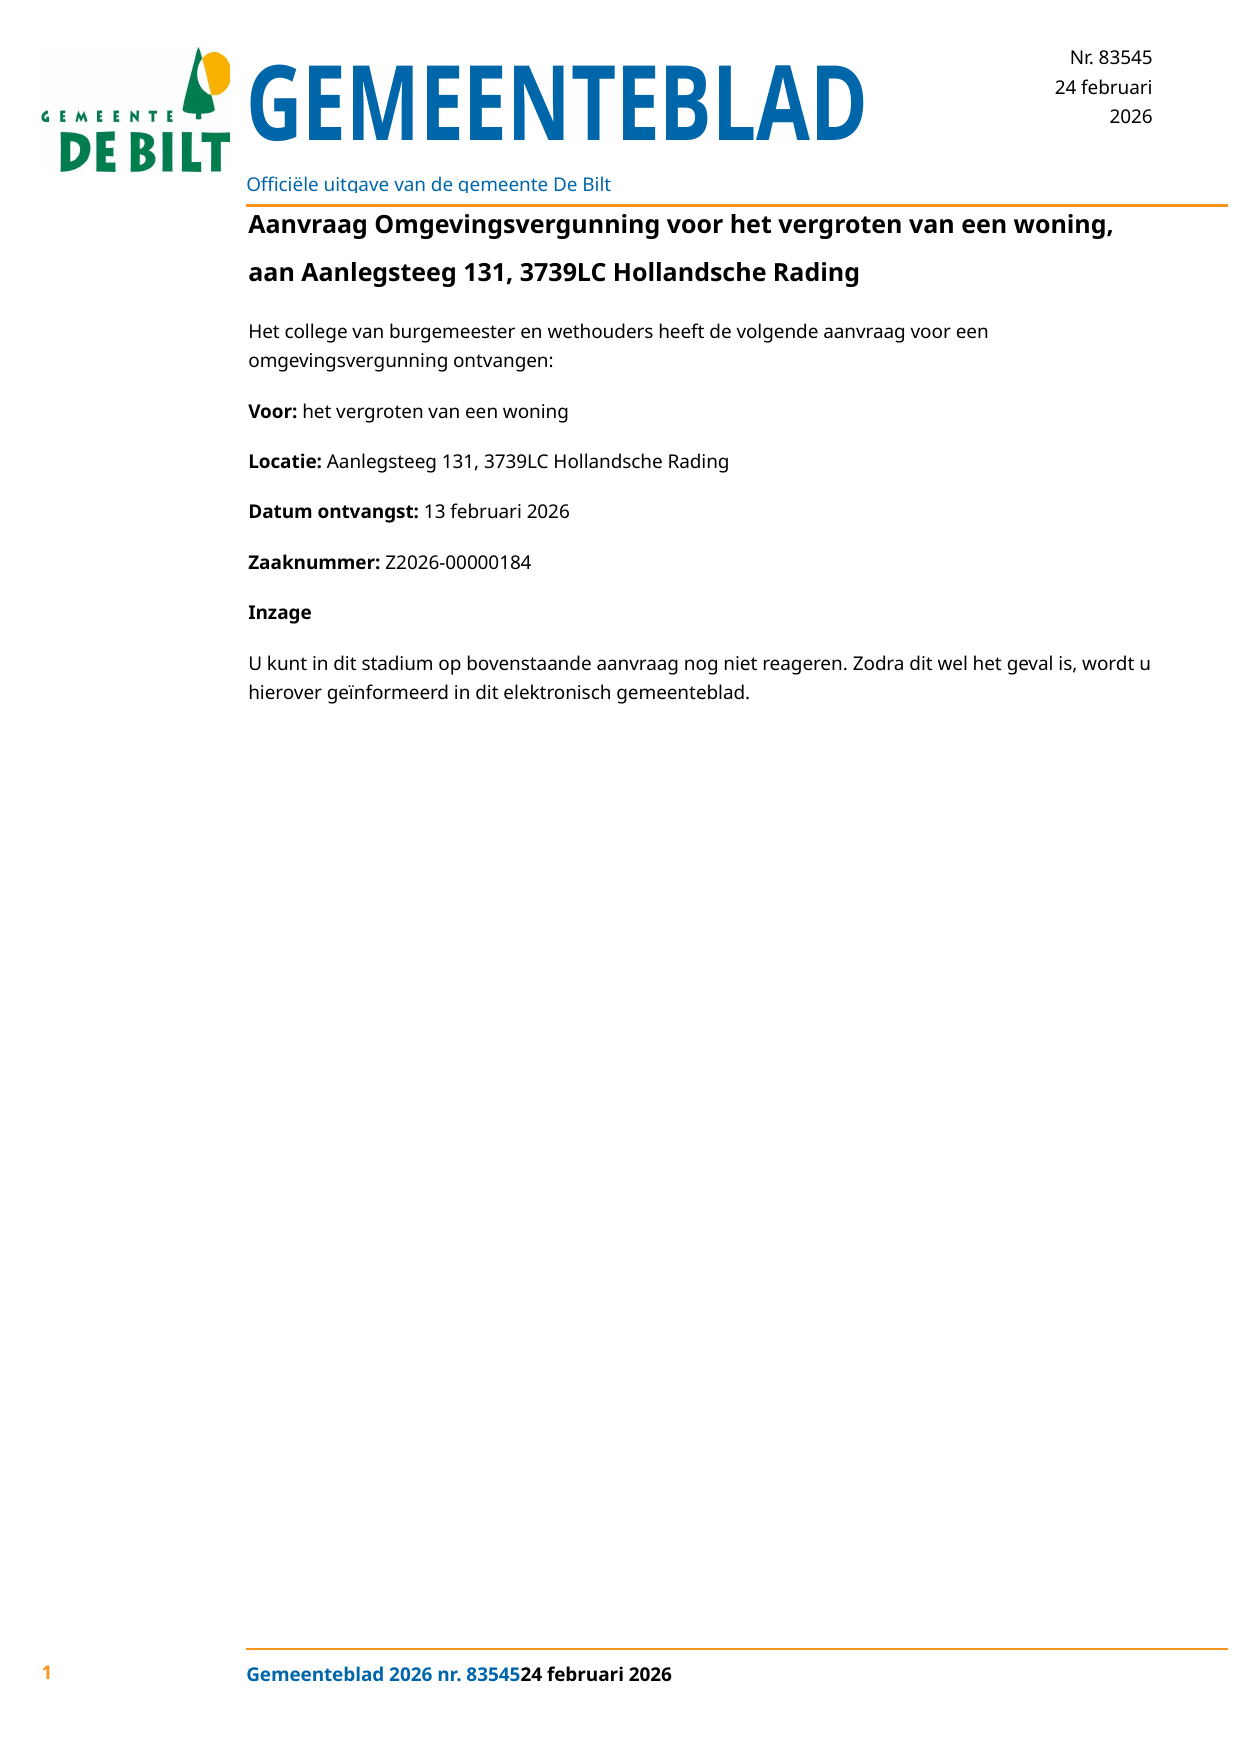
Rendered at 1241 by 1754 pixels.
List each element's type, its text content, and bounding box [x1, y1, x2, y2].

picture [41, 47, 231, 172]
text Aanvraag Omgevingsvergunning voor het vergroten van een woning, aan Aanlegsteeg 131, 3739LC Hollandsche Rading [248, 207, 1152, 288]
text Het college van burgemeester en wethouders heeft de volgende aanvraag voor een omgevingsvergunning ontvangen: [248, 318, 1152, 373]
text U kunt in dit stadium op bovenstaande aanvraag nog niet reageren. Zodra dit wel het geval is, wordt u hierover geïnformeerd in dit elektronisch gemeenteblad. [248, 650, 1152, 705]
text Datum ontvangst: 13 februari 2026 [248, 499, 1152, 524]
text Voor: het vergroten van een woning [248, 398, 1152, 424]
text Locatie: Aanlegsteeg 131, 3739LC Hollandsche Rading [248, 448, 1152, 474]
text Inzage [248, 599, 1152, 625]
text Zaaknummer: Z2026-00000184 [248, 549, 1152, 575]
